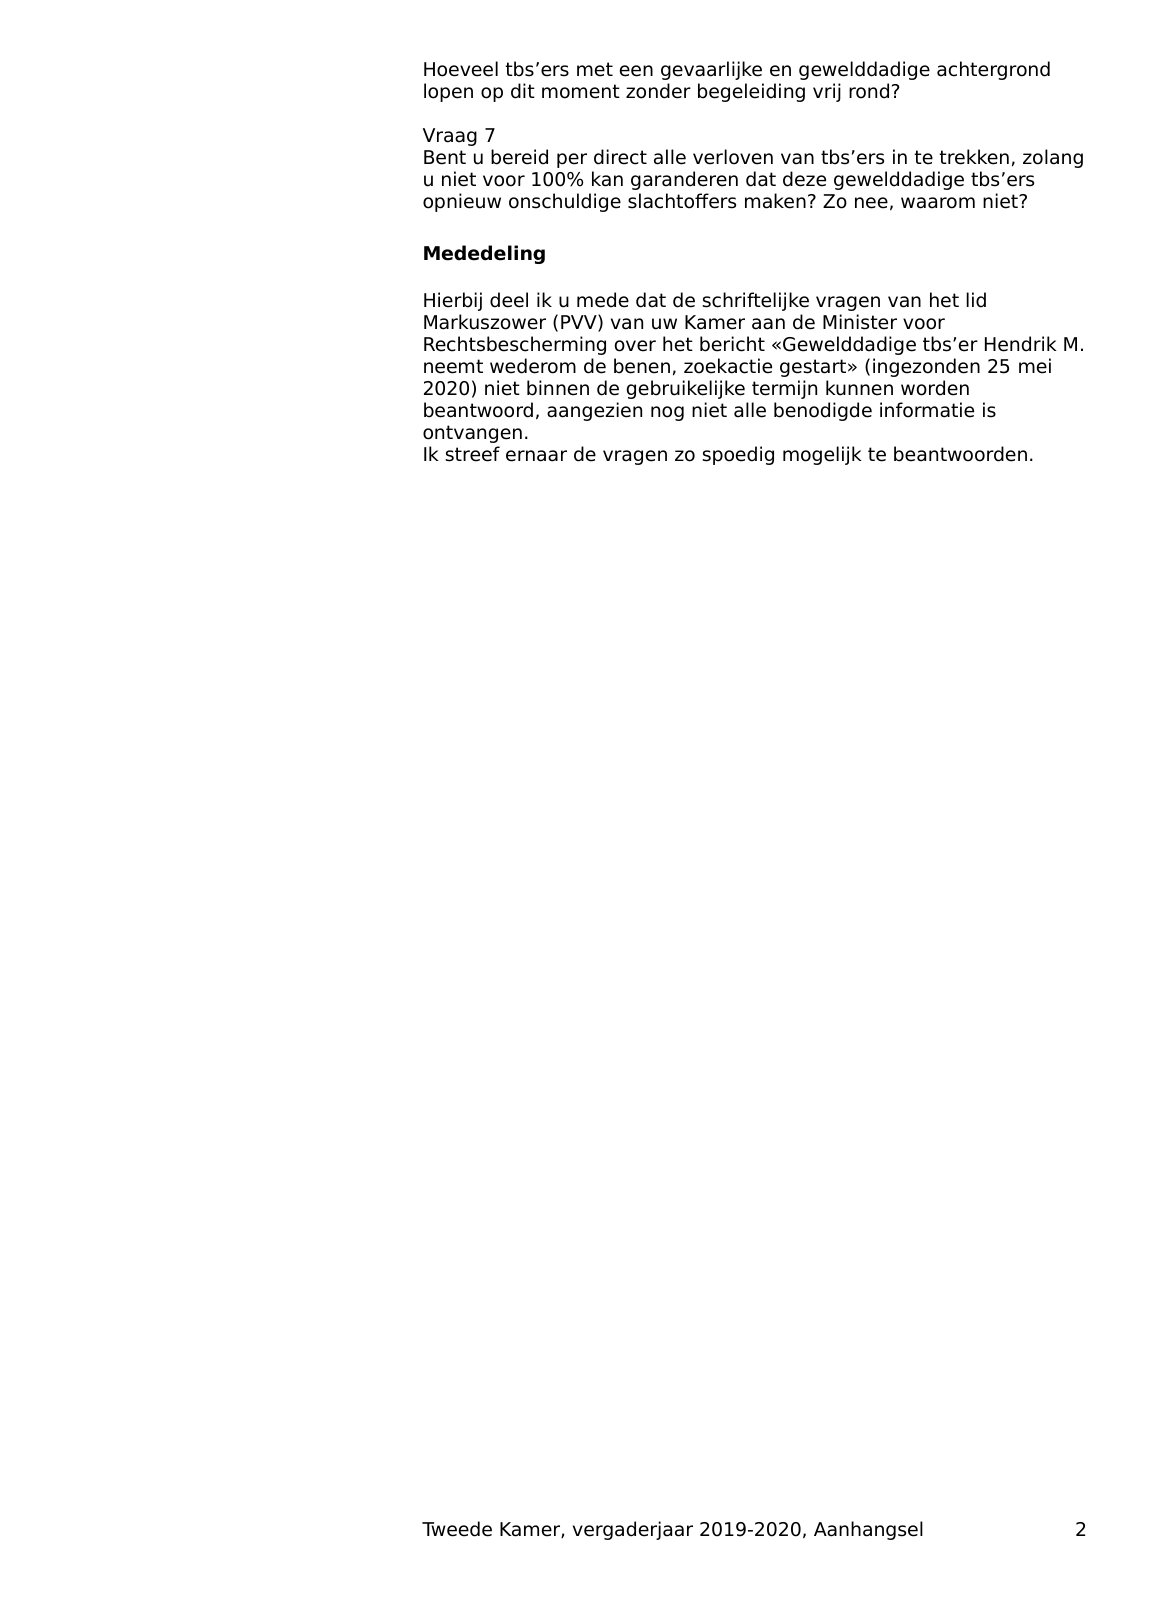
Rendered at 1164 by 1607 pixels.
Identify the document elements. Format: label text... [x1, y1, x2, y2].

text Hoeveel tbs’ers met een gevaarlijke en gewelddadige achtergrond lopen op dit moment zonder begeleiding vrij rond? [422, 59, 1087, 103]
text Ik streef ernaar de vragen zo spoedig mogelijk te beantwoorden. [422, 444, 1087, 466]
subtitle Mededeling [422, 243, 1087, 265]
text Bent u bereid per direct alle verloven van tbs’ers in te trekken, zolang u niet voor 100% kan garanderen dat deze gewelddadige tbs’ers opnieuw onschuldige slachtoffers maken? Zo nee, waarom niet? [422, 147, 1087, 213]
text Vraag 7 [422, 125, 1087, 147]
text Hierbij deel ik u mede dat de schriftelijke vragen van het lid Markuszower (PVV) van uw Kamer aan de Minister voor Rechtsbescherming over het bericht «Gewelddadige tbs’er Hendrik M. neemt wederom de benen, zoekactie gestart» (ingezonden 25 mei 2020) niet binnen de gebruikelijke termijn kunnen worden beantwoord, aangezien nog niet alle benodigde informatie is ontvangen. [422, 290, 1087, 444]
